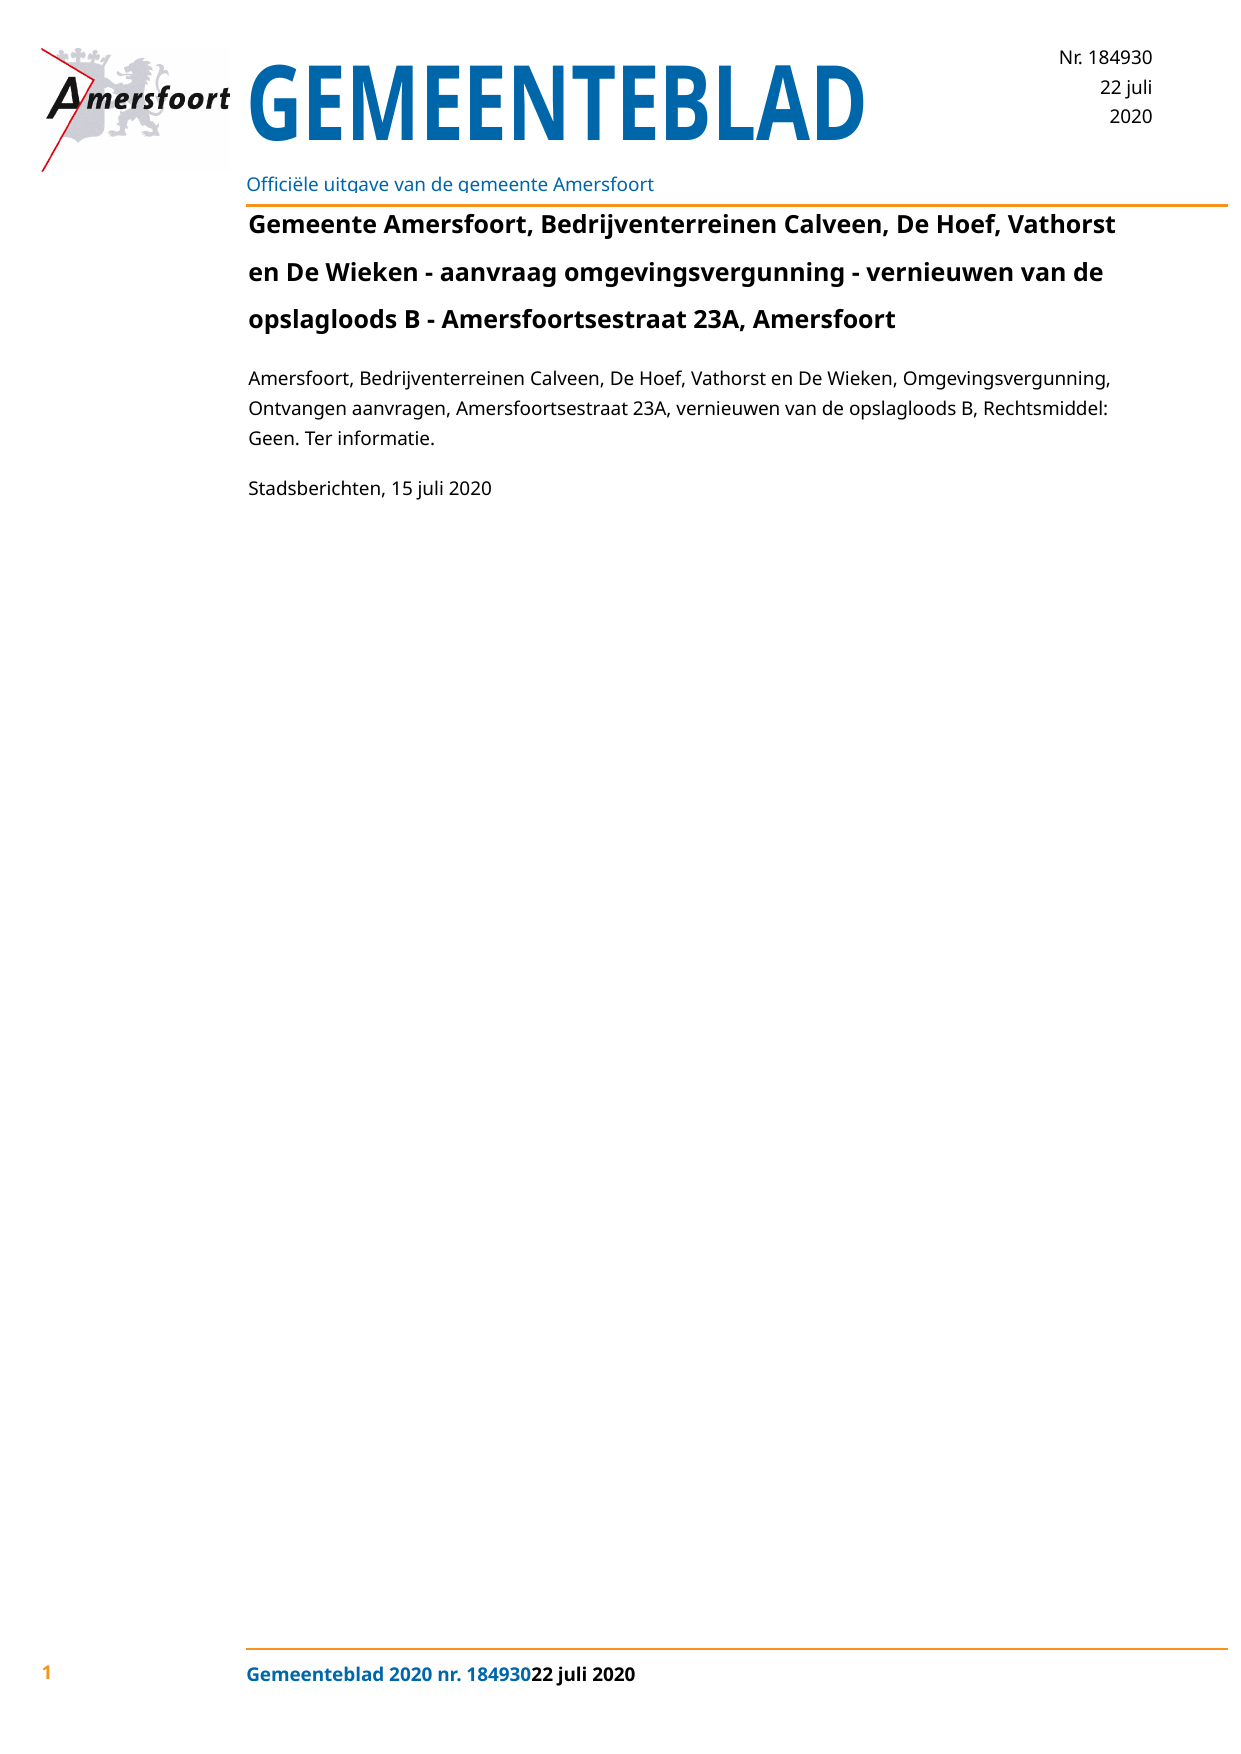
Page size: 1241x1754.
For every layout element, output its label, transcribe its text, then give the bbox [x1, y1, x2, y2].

picture [41, 47, 231, 172]
text Gemeente Amersfoort, Bedrijventerreinen Calveen, De Hoef, Vathorst en De Wieken - aanvraag omgevingsvergunning - vernieuwen van de opslagloods B - Amersfoortsestraat 23A, Amersfoort [248, 207, 1152, 336]
text Amersfoort, Bedrijventerreinen Calveen, De Hoef, Vathorst en De Wieken, Omgevingsvergunning, Ontvangen aanvragen, Amersfoortsestraat 23A, vernieuwen van de opslagloods B, Rechtsmiddel: Geen. Ter informatie. [248, 366, 1152, 450]
text Stadsberichten, 15 juli 2020 [248, 475, 1152, 501]
